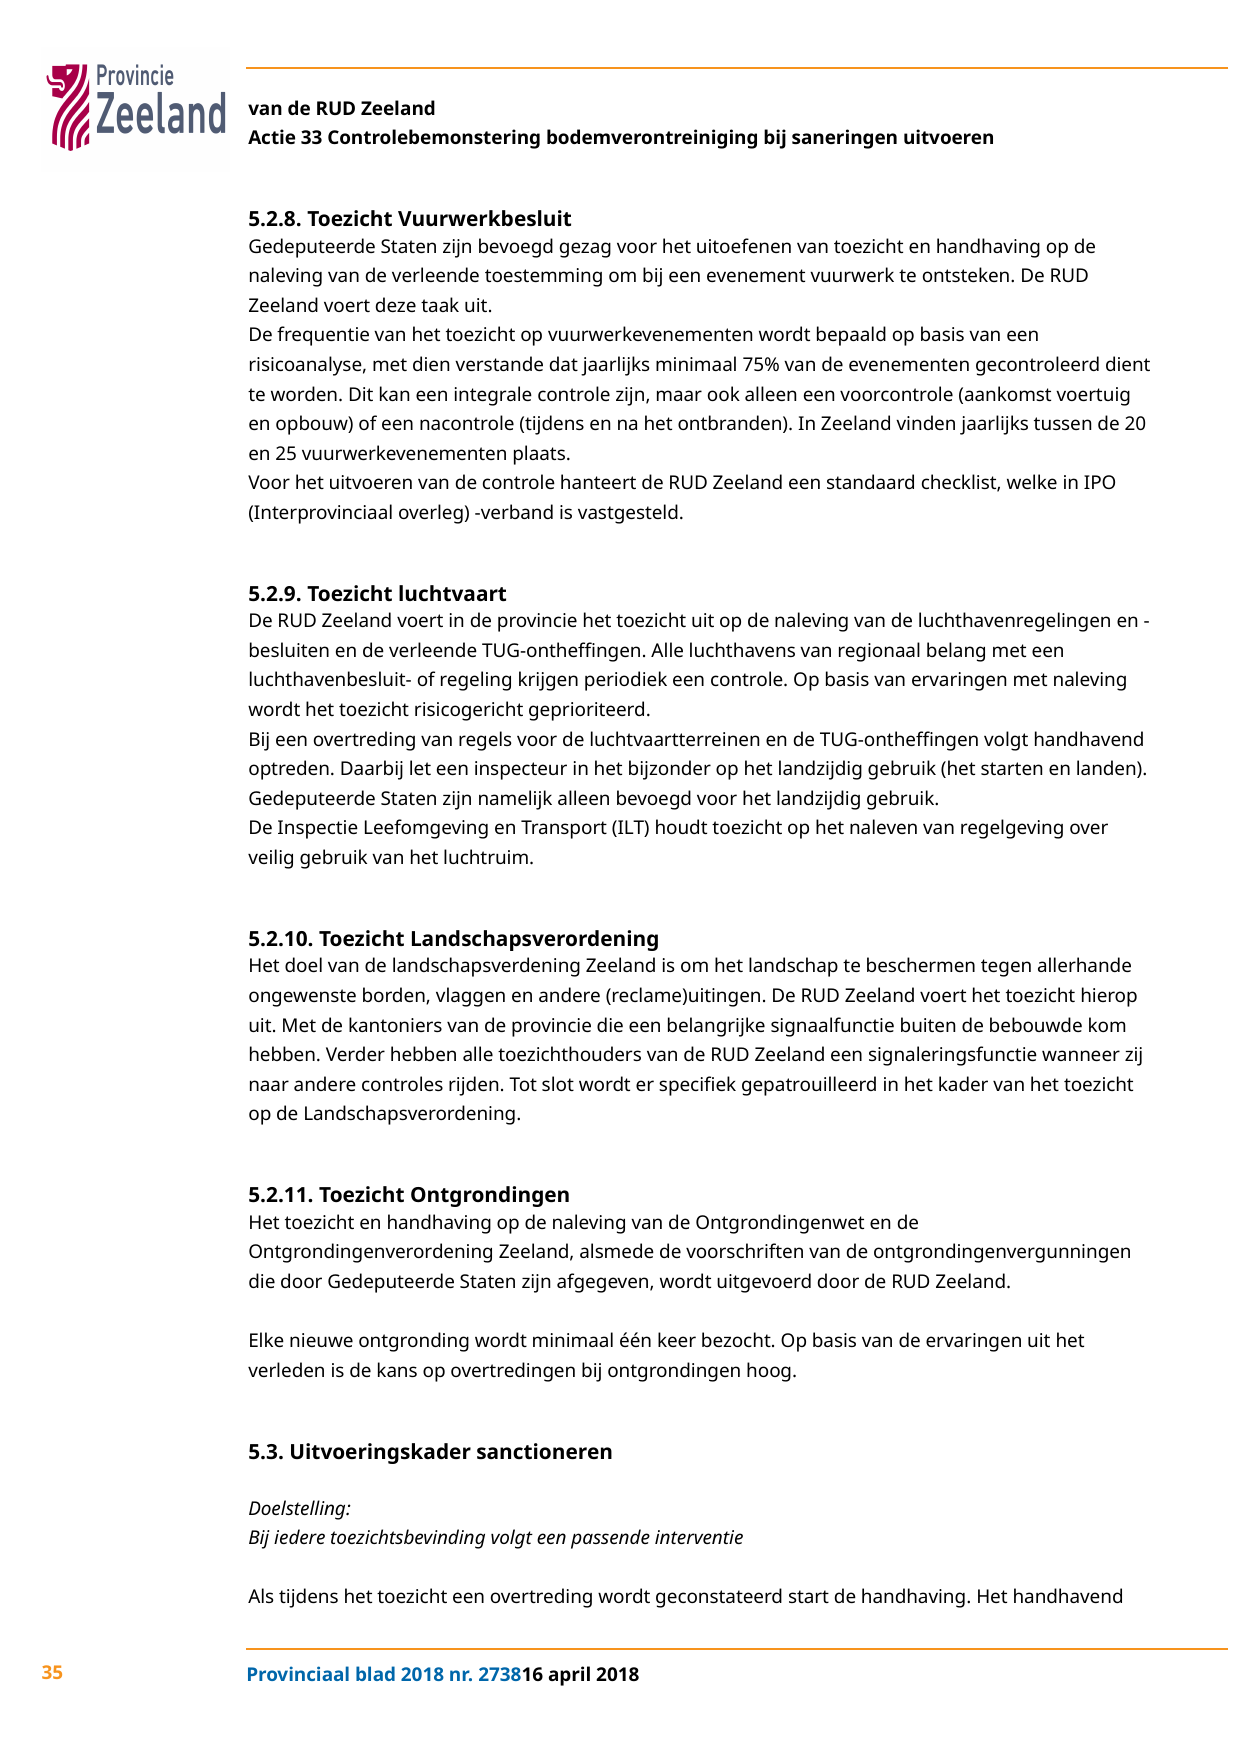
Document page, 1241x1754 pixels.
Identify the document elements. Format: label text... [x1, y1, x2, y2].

text Als tijdens het toezicht een overtreding wordt geconstateerd start de handhaving. Het handhavend [248, 1584, 1152, 1609]
text Voor het uitvoeren van de controle hanteert de RUD Zeeland een standaard checklist, welke in IPO (Interprovinciaal overleg) -verband is vastgesteld. [248, 469, 1152, 525]
text Gedeputeerde Staten zijn bevoegd gezag voor het uitoefenen van toezicht en handhaving op de naleving van de verleende toestemming om bij een evenement vuurwerk te ontsteken. De RUD Zeeland voert deze taak uit. [248, 233, 1152, 318]
text 5.2.10. Toezicht Landschapsverordening [248, 924, 1152, 953]
text Het toezicht en handhaving op de naleving van de Ontgrondingenwet en de Ontgrondingenverordening Zeeland, alsmede de voorschriften van de ontgrondingenvergunningen die door Gedeputeerde Staten zijn afgegeven, wordt uitgevoerd door de RUD Zeeland. [248, 1209, 1152, 1294]
text 5.2.8. Toezicht Vuurwerkbesluit [248, 204, 1152, 233]
text Doelstelling: [248, 1495, 1152, 1521]
text Het doel van de landschapsverdening Zeeland is om het landschap te beschermen tegen allerhande ongewenste borden, vlaggen en andere (reclame)uitingen. De RUD Zeeland voert het toezicht hierop uit. Met de kantoniers van de provincie die een belangrijke signaalfunctie buiten de bebouwde kom hebben. Verder hebben alle toezichthouders van de RUD Zeeland een signaleringsfunctie wanneer zij naar andere controles rijden. Tot slot wordt er specifiek gepatrouilleerd in het kader van het toezicht op de Landschapsverordening. [248, 953, 1152, 1126]
text Actie 33 Controlebemonstering bodemverontreiniging bij saneringen uitvoeren [248, 124, 1152, 150]
text 5.3. Uitvoeringskader sanctioneren [248, 1437, 1152, 1465]
text Bij een overtreding van regels voor de luchtvaartterreinen en de TUG-ontheffingen volgt handhavend optreden. Daarbij let een inspecteur in het bijzonder op het landzijdig gebruik (het starten en landen). Gedeputeerde Staten zijn namelijk alleen bevoegd voor het landzijdig gebruik. [248, 726, 1152, 811]
picture [41, 47, 231, 172]
text De RUD Zeeland voert in de provincie het toezicht uit op de naleving van de luchthavenregelingen en -besluiten en de verleende TUG-ontheffingen. Alle luchthavens van regionaal belang met een luchthavenbesluit- of regeling krijgen periodiek een controle. Op basis van ervaringen met naleving wordt het toezicht risicogericht geprioriteerd. [248, 607, 1152, 722]
text Bij iedere toezichtsbevinding volgt een passende interventie [248, 1524, 1152, 1550]
text De frequentie van het toezicht op vuurwerkevenementen wordt bepaald op basis van een risicoanalyse, met dien verstande dat jaarlijks minimaal 75% van de evenementen gecontroleerd dient te worden. Dit kan een integrale controle zijn, maar ook alleen een voorcontrole (aankomst voertuig en opbouw) of een nacontrole (tijdens en na het ontbranden). In Zeeland vinden jaarlijks tussen de 20 en 25 vuurwerkevenementen plaats. [248, 322, 1152, 466]
text 5.2.9. Toezicht luchtvaart [248, 579, 1152, 607]
text De Inspectie Leefomgeving en Transport (ILT) houdt toezicht op het naleven van regelgeving over veilig gebruik van het luchtruim. [248, 814, 1152, 870]
text van de RUD Zeeland [248, 95, 1152, 121]
text 5.2.11. Toezicht Ontgrondingen [248, 1181, 1152, 1209]
text Elke nieuwe ontgronding wordt minimaal één keer bezocht. Op basis van de ervaringen uit het verleden is de kans op overtredingen bij ontgrondingen hoog. [248, 1327, 1152, 1383]
